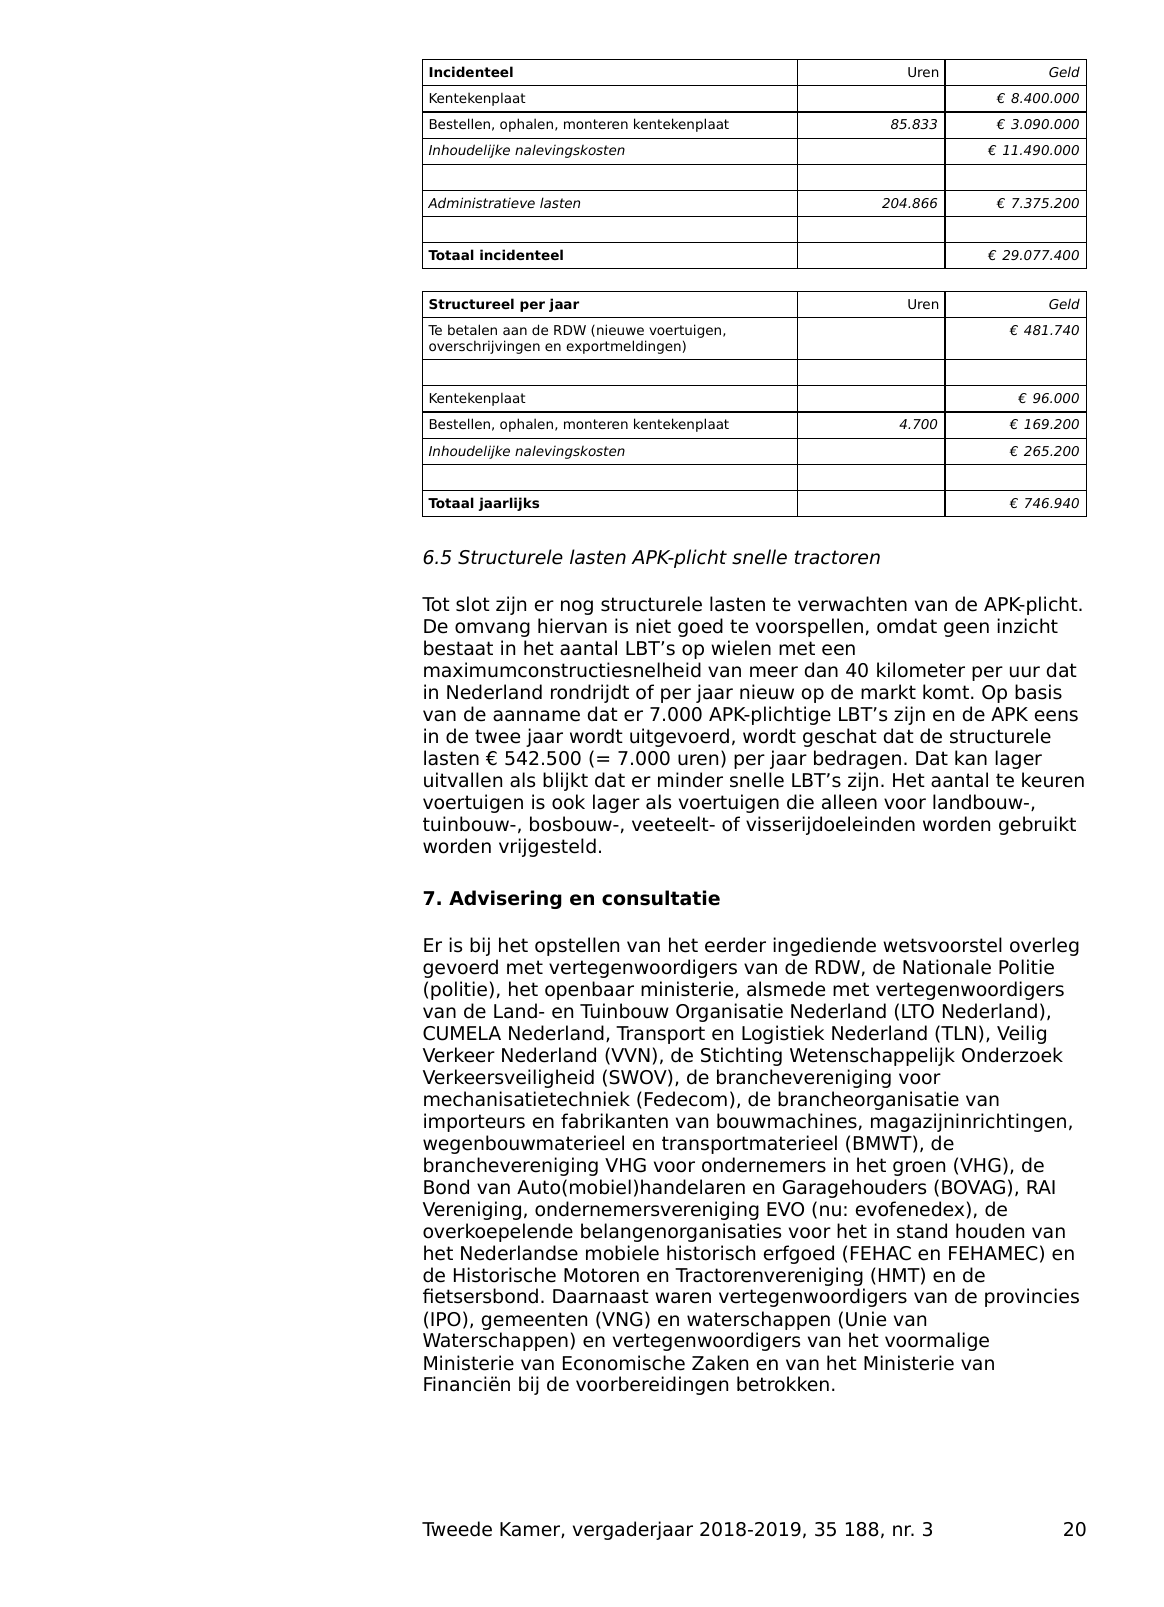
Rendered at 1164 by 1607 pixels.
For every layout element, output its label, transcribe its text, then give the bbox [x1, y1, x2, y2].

table_cell [946, 360, 1086, 385]
text Tot slot zijn er nog structurele lasten te verwachten van de APK-plicht. De omvang hiervan is niet goed te voorspellen, omdat geen inzicht bestaat in het aantal LBT’s op wielen met een maximumconstructiesnelheid van meer dan 40 kilometer per uur dat in Nederland rondrijdt of per jaar nieuw op de markt komt. Op basis van de aanname dat er 7.000 APK-plichtige LBT’s zijn en de APK eens in de twee jaar wordt uitgevoerd, wordt geschat dat de structurele lasten € 542.500 (= 7.000 uren) per jaar bedragen. Dat kan lager uitvallen als blijkt dat er minder snelle LBT’s zijn. Het aantal te keuren voertuigen is ook lager als voertuigen die alleen voor landbouw-, tuinbouw-, bosbouw-, veeteelt- of visserijdoeleinden worden gebruikt worden vrijgesteld. [422, 594, 1087, 858]
table_cell 204.866 [798, 191, 944, 216]
table_header Uren [798, 292, 944, 317]
table_cell Bestellen, ophalen, monteren kentekenplaat [423, 113, 797, 137]
table_cell Kentekenplaat [423, 86, 797, 111]
table_cell [798, 318, 944, 359]
table_cell [423, 165, 797, 190]
table_cell [798, 243, 944, 268]
table_cell € 96.000 [946, 386, 1086, 411]
subtitle 7. Advisering en consultatie [422, 888, 1087, 910]
table_cell [423, 360, 797, 385]
table_cell 4.700 [798, 413, 944, 438]
table_cell [798, 386, 944, 411]
table_cell Inhoudelijke nalevingskosten [423, 139, 797, 164]
table_cell Inhoudelijke nalevingskosten [423, 439, 797, 464]
table_cell € 746.940 [946, 491, 1086, 516]
table_cell € 8.400.000 [946, 86, 1086, 111]
table_cell € 265.200 [946, 439, 1086, 464]
table_header Structureel per jaar [423, 292, 797, 317]
table_cell [798, 165, 944, 190]
table_cell Totaal incidenteel [423, 243, 797, 268]
table_cell [423, 217, 797, 242]
table_header Incidenteel [423, 60, 797, 85]
table_cell Kentekenplaat [423, 386, 797, 411]
table_header Geld [946, 292, 1086, 317]
table_cell € 481.740 [946, 318, 1086, 359]
table_cell [798, 360, 944, 385]
table_cell [946, 465, 1086, 490]
table_cell [423, 465, 797, 490]
table_cell [798, 491, 944, 516]
table_cell Totaal jaarlijks [423, 491, 797, 516]
table_cell Te betalen aan de RDW (nieuwe voertuigen, overschrijvingen en exportmeldingen) [423, 318, 797, 359]
table_header Uren [798, 60, 944, 85]
table_cell [798, 139, 944, 164]
table_cell € 7.375.200 [946, 191, 1086, 216]
text Er is bij het opstellen van het eerder ingediende wetsvoorstel overleg gevoerd met vertegenwoordigers van de RDW, de Nationale Politie (politie), het openbaar ministerie, alsmede met vertegenwoordigers van de Land- en Tuinbouw Organisatie Nederland (LTO Nederland), CUMELA Nederland, Transport en Logistiek Nederland (TLN), Veilig Verkeer Nederland (VVN), de Stichting Wetenschappelijk Onderzoek Verkeersveiligheid (SWOV), de branchevereniging voor mechanisatietechniek (Fedecom), de brancheorganisatie van importeurs en fabrikanten van bouwmachines, magazijninrichtingen, wegenbouwmaterieel en transportmaterieel (BMWT), de branchevereniging VHG voor ondernemers in het groen (VHG), de Bond van Auto(mobiel)handelaren en Garagehouders (BOVAG), RAI Vereniging, ondernemersvereniging EVO (nu: evofenedex), de overkoepelende belangenorganisaties voor het in stand houden van het Nederlandse mobiele historisch erfgoed (FEHAC en FEHAMEC) en de Historische Motoren en Tractorenvereniging (HMT) en de fietsersbond. Daarnaast waren vertegenwoordigers van de provincies (IPO), gemeenten (VNG) en waterschappen (Unie van Waterschappen) en vertegenwoordigers van het voormalige Ministerie van Economische Zaken en van het Ministerie van Financiën bij de voorbereidingen betrokken. [422, 935, 1087, 1396]
table_cell € 29.077.400 [946, 243, 1086, 268]
table_cell Administratieve lasten [423, 191, 797, 216]
table_cell [798, 86, 944, 111]
table_cell [798, 217, 944, 242]
table_cell € 169.200 [946, 413, 1086, 438]
subtitle 6.5 Structurele lasten APK-plicht snelle tractoren [422, 547, 1087, 569]
table_cell [798, 439, 944, 464]
table_header Geld [946, 60, 1086, 85]
table_cell [798, 465, 944, 490]
table_cell [946, 165, 1086, 190]
table_cell [946, 217, 1086, 242]
table_cell € 11.490.000 [946, 139, 1086, 164]
table_cell € 3.090.000 [946, 113, 1086, 137]
table_cell Bestellen, ophalen, monteren kentekenplaat [423, 413, 797, 438]
table_cell 85.833 [798, 113, 944, 137]
